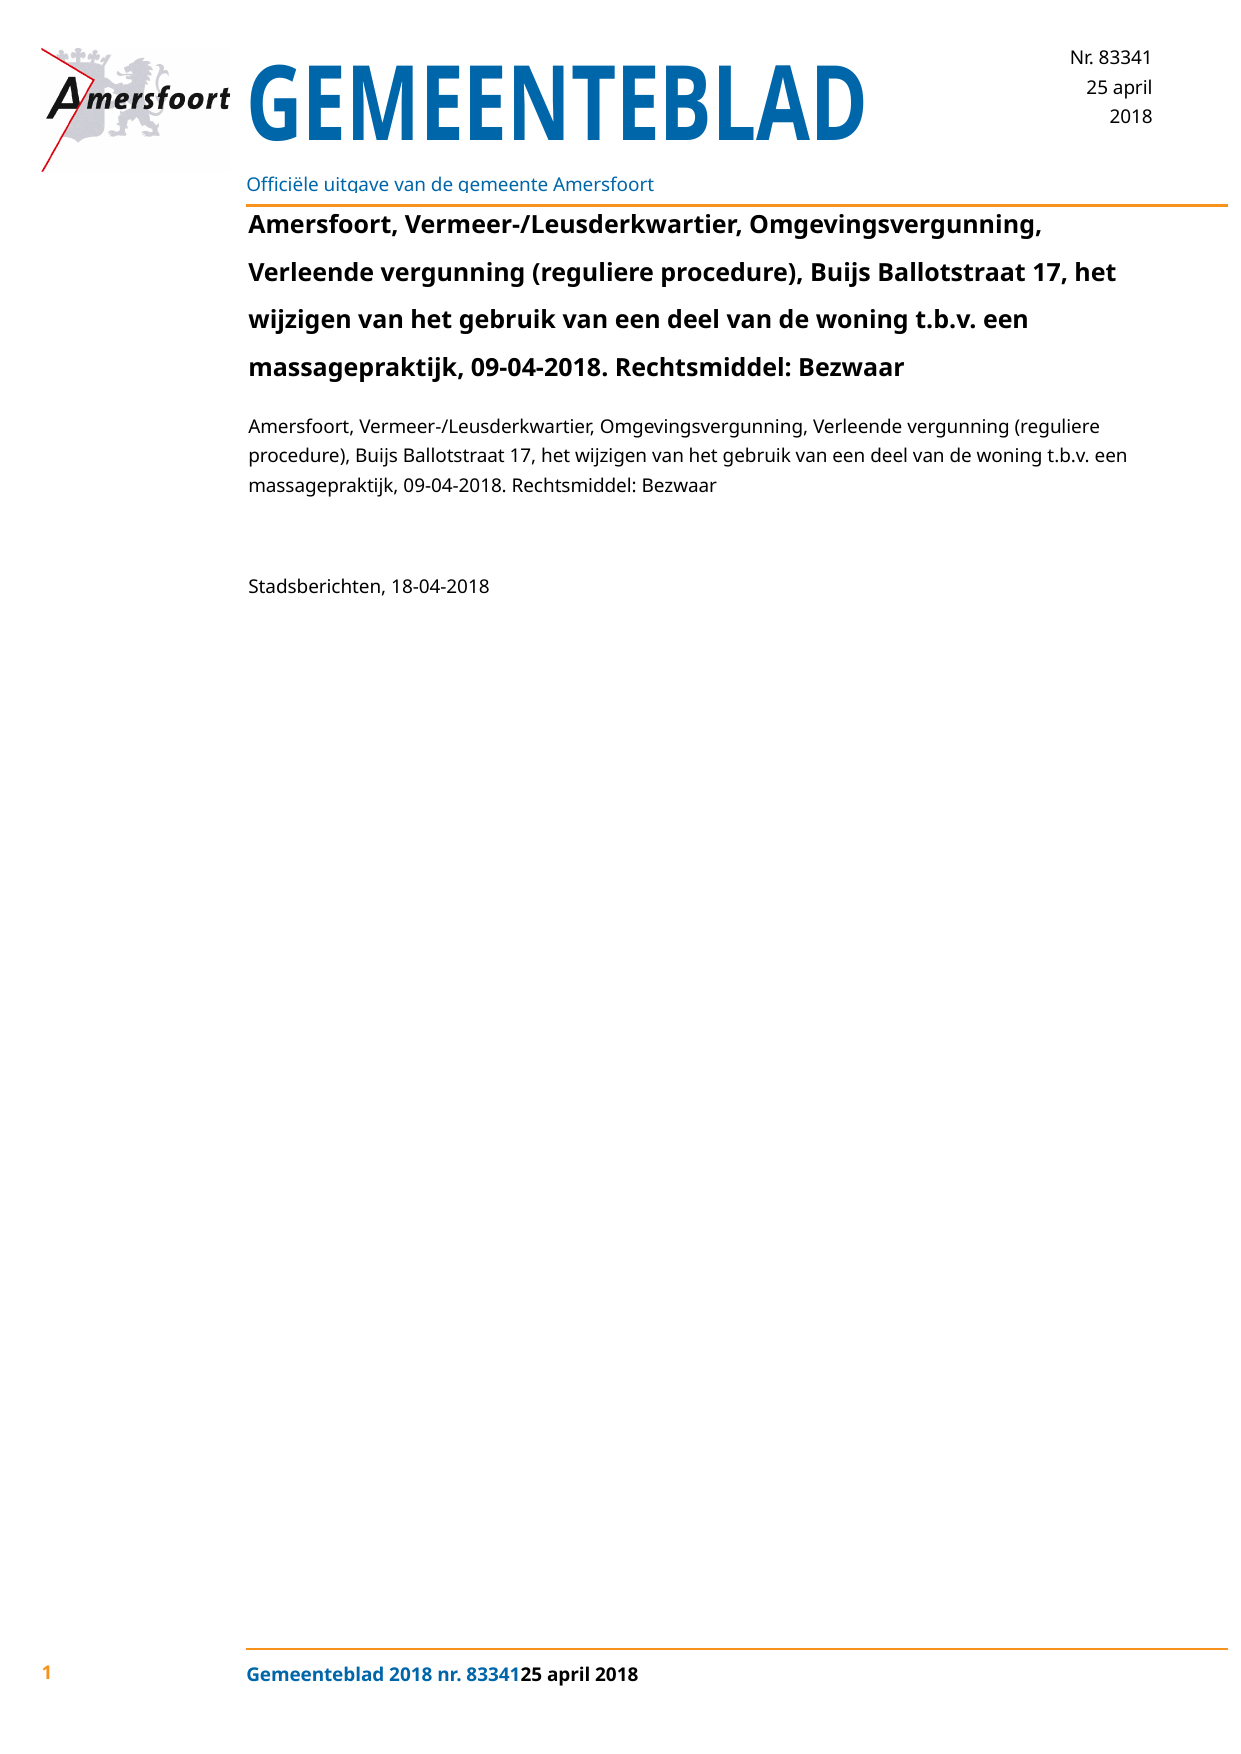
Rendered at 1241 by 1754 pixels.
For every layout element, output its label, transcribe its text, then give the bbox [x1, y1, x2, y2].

text Amersfoort, Vermeer-/Leusderkwartier, Omgevingsvergunning, Verleende vergunning (reguliere procedure), Buijs Ballotstraat 17, het wijzigen van het gebruik van een deel van de woning t.b.v. een massagepraktijk, 09-04-2018. Rechtsmiddel: Bezwaar [248, 207, 1152, 384]
picture [41, 47, 231, 172]
text Stadsberichten, 18-04-2018 [248, 573, 1152, 599]
text Amersfoort, Vermeer-/Leusderkwartier, Omgevingsvergunning, Verleende vergunning (reguliere procedure), Buijs Ballotstraat 17, het wijzigen van het gebruik van een deel van de woning t.b.v. een massagepraktijk, 09-04-2018. Rechtsmiddel: Bezwaar [248, 413, 1152, 498]
